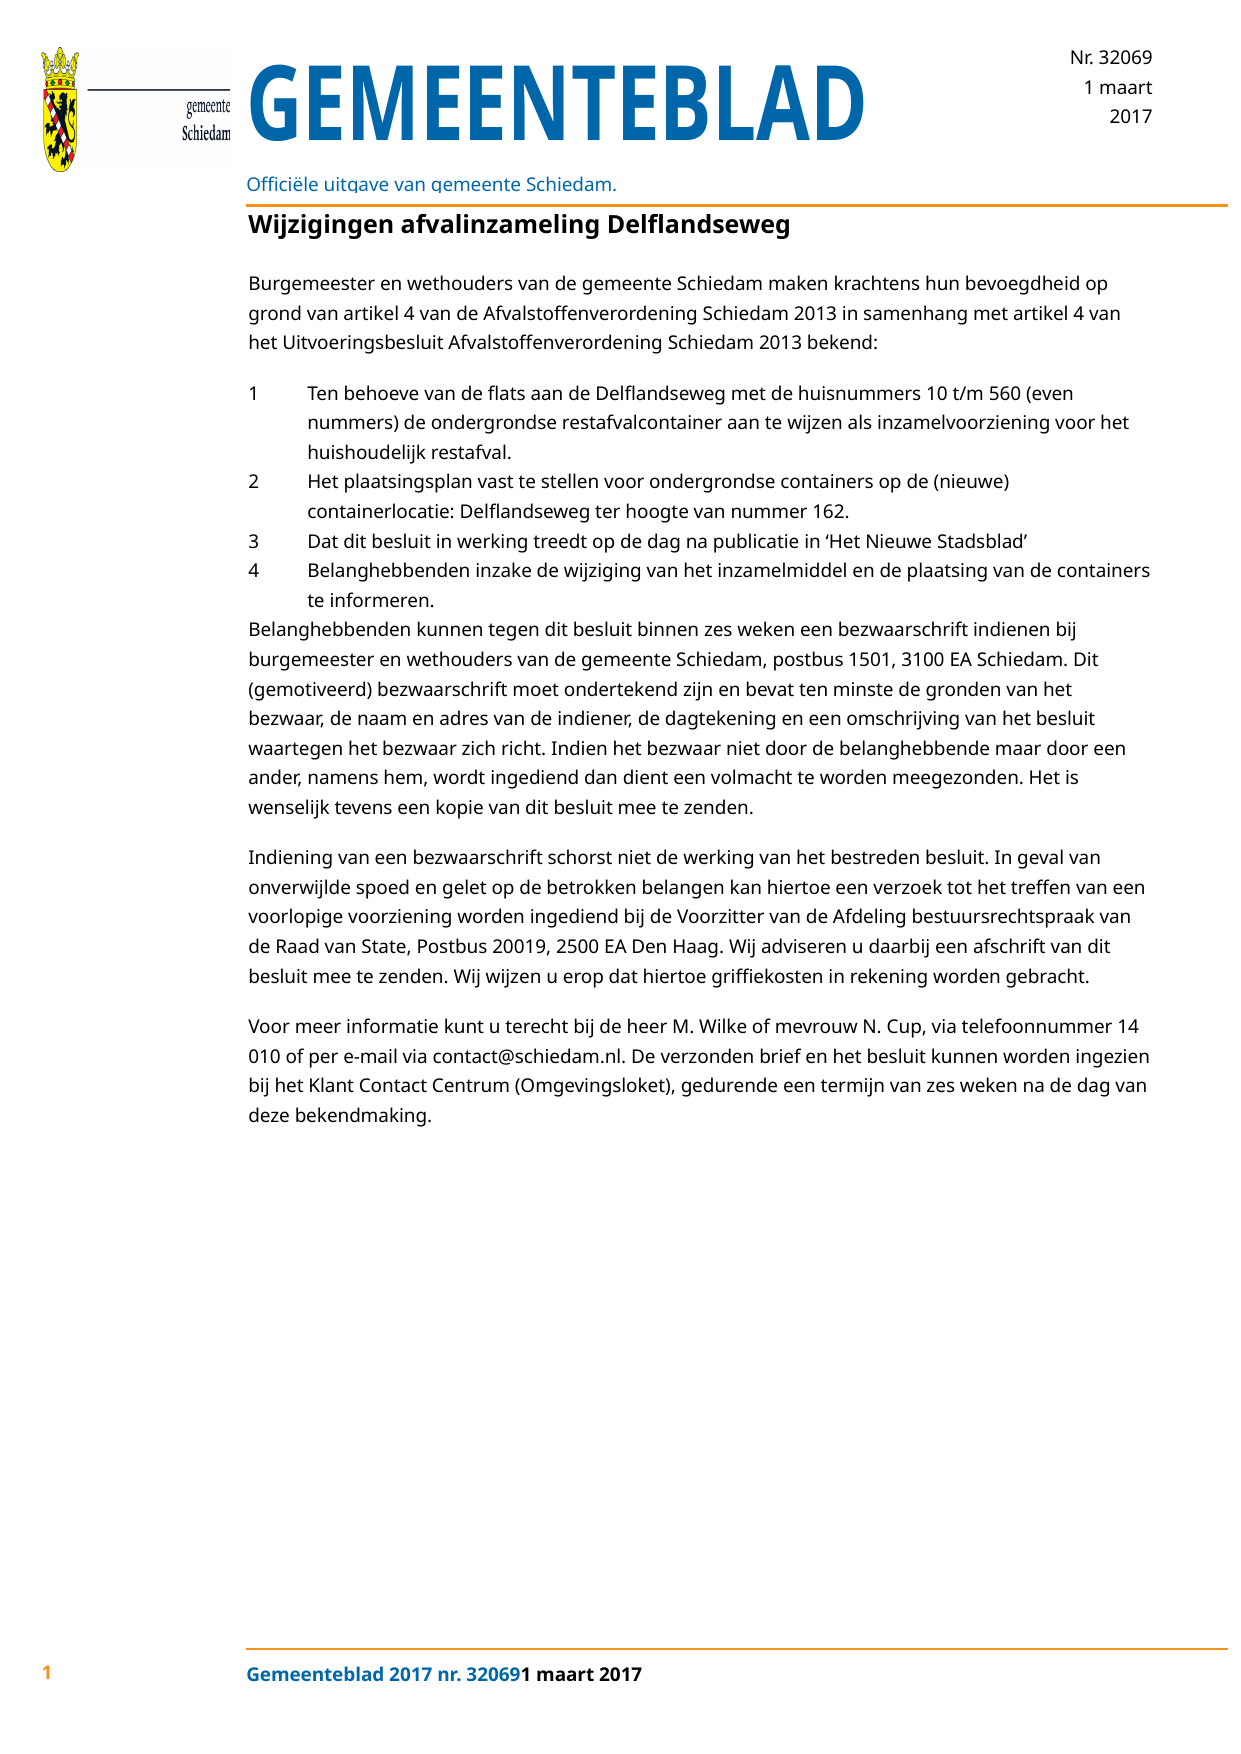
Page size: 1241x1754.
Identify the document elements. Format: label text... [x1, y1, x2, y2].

text Indiening van een bezwaarschrift schorst niet de werking van het bestreden besluit. In geval van onverwijlde spoed en gelet op de betrokken belangen kan hiertoe een verzoek tot het treffen van een voorlopige voorziening worden ingediend bij de Voorzitter van de Afdeling bestuursrechtspraak van de Raad van State, Postbus 20019, 2500 EA Den Haag. Wij adviseren u daarbij een afschrift van dit besluit mee te zenden. Wij wijzen u erop dat hiertoe griffiekosten in rekening worden gebracht. [248, 844, 1152, 988]
picture [41, 47, 231, 172]
text Belanghebbenden kunnen tegen dit besluit binnen zes weken een bezwaarschrift indienen bij burgemeester en wethouders van de gemeente Schiedam, postbus 1501, 3100 EA Schiedam. Dit (gemotiveerd) bezwaarschrift moet ondertekend zijn en bevat ten minste de gronden van het bezwaar, de naam en adres van de indiener, de dagtekening en een omschrijving van het besluit waartegen het bezwaar zich richt. Indien het bezwaar niet door de belanghebbende maar door een ander, namens hem, wordt ingediend dan dient een volmacht te worden meegezonden. Het is wenselijk tevens een kopie van dit besluit mee te zenden. [248, 617, 1152, 820]
text Voor meer informatie kunt u terecht bij de heer M. Wilke of mevrouw N. Cup, via telefoonnummer 14 010 of per e-mail via contact@schiedam.nl. De verzonden brief en het besluit kunnen worden ingezien bij het Klant Contact Centrum (Omgevingsloket), gedurende een termijn van zes weken na de dag van deze bekendmaking. [248, 1013, 1152, 1128]
list Ten behoeve van de flats aan de Delflandseweg met de huisnummers 10 t/m 560 (even nummers) de ondergrondse restafvalcontainer aan te wijzen als inzamelvoorziening voor het huishoudelijk restafval. [248, 380, 1152, 465]
list Belanghebbenden inzake de wijziging van het inzamelmiddel en de plaatsing van de containers te informeren. [248, 557, 1152, 613]
text Burgemeester en wethouders van de gemeente Schiedam maken krachtens hun bevoegdheid op grond van artikel 4 van de Afvalstoffenverordening Schiedam 2013 in samenhang met artikel 4 van het Uitvoeringsbesluit Afvalstoffenverordening Schiedam 2013 bekend: [248, 270, 1152, 355]
list Het plaatsingsplan vast te stellen voor ondergrondse containers op de (nieuwe) containerlocatie: Delflandseweg ter hoogte van nummer 162. [248, 469, 1152, 524]
list Dat dit besluit in werking treedt op de dag na publicatie in ‘Het Nieuwe Stadsblad’ [248, 528, 1152, 553]
text Wijzigingen afvalinzameling Delflandseweg [248, 207, 1152, 241]
